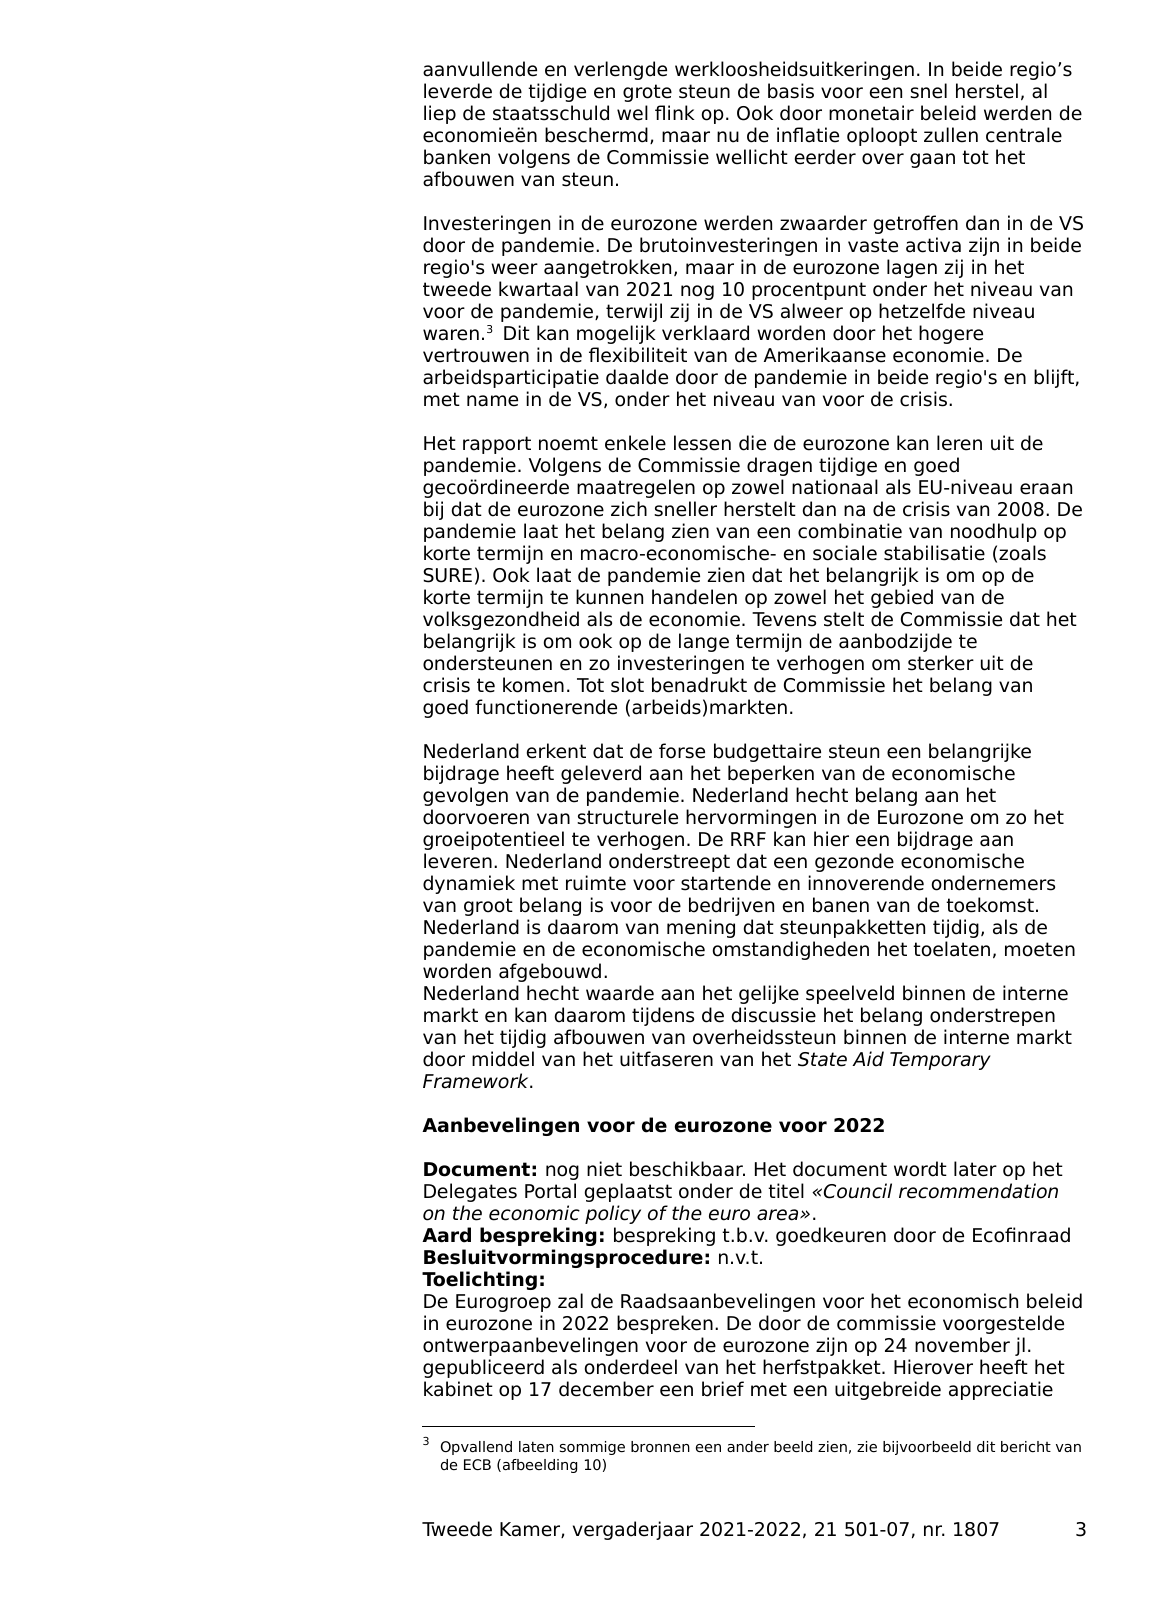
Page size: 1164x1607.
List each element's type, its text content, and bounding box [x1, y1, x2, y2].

text Het rapport noemt enkele lessen die de eurozone kan leren uit de pandemie. Volgens de Commissie dragen tijdige en goed gecoördineerde maatregelen op zowel nationaal als EU-niveau eraan bij dat de eurozone zich sneller herstelt dan na de crisis van 2008. De pandemie laat het belang zien van een combinatie van noodhulp op korte termijn en macro-economische- en sociale stabilisatie (zoals SURE). Ook laat de pandemie zien dat het belangrijk is om op de korte termijn te kunnen handelen op zowel het gebied van de volksgezondheid als de economie. Tevens stelt de Commissie dat het belangrijk is om ook op de lange termijn de aanbodzijde te ondersteunen en zo investeringen te verhogen om sterker uit de crisis te komen. Tot slot benadrukt de Commissie het belang van goed functionerende (arbeids)markten. [422, 433, 1087, 719]
text Besluitvormingsprocedure: n.v.t. [422, 1247, 1087, 1269]
subtitle Aanbevelingen voor de eurozone voor 2022 [422, 1115, 1087, 1137]
text Investeringen in de eurozone werden zwaarder getroffen dan in de VS door de pandemie. De brutoinvesteringen in vaste activa zijn in beide regio's weer aangetrokken, maar in de eurozone lagen zij in het tweede kwartaal van 2021 nog 10 procentpunt onder het niveau van voor de pandemie, terwijl zij in de VS alweer op hetzelfde niveau waren. Dit kan mogelijk verklaard worden door het hogere vertrouwen in de flexibiliteit van de Amerikaanse economie. De arbeidsparticipatie daalde door de pandemie in beide regio's en blijft, met name in de VS, onder het niveau van voor de crisis. [422, 213, 1087, 411]
text Document: nog niet beschikbaar. Het document wordt later op het Delegates Portal geplaatst onder de titel «Council recommendation on the economic policy of the euro area». [422, 1159, 1087, 1225]
text Opvallend laten sommige bronnen een ander beeld zien, zie bijvoorbeeld dit bericht van de ECB (afbeelding 10) [422, 1435, 1087, 1474]
text Nederland erkent dat de forse budgettaire steun een belangrijke bijdrage heeft geleverd aan het beperken van de economische gevolgen van de pandemie. Nederland hecht belang aan het doorvoeren van structurele hervormingen in de Eurozone om zo het groeipotentieel te verhogen. De RRF kan hier een bijdrage aan leveren. Nederland onderstreept dat een gezonde economische dynamiek met ruimte voor startende en innoverende ondernemers van groot belang is voor de bedrijven en banen van de toekomst. Nederland is daarom van mening dat steunpakketten tijdig, als de pandemie en de economische omstandigheden het toelaten, moeten worden afgebouwd. [422, 741, 1087, 983]
text De Eurogroep zal de Raadsaanbevelingen voor het economisch beleid in eurozone in 2022 bespreken. De door de commissie voorgestelde ontwerpaanbevelingen voor de eurozone zijn op 24 november jl. gepubliceerd als onderdeel van het herfstpakket. Hierover heeft het kabinet op 17 december een brief met een uitgebreide appreciatie [422, 1291, 1087, 1401]
text Nederland hecht waarde aan het gelijke speelveld binnen de interne markt en kan daarom tijdens de discussie het belang onderstrepen van het tijdig afbouwen van overheidssteun binnen de interne markt door middel van het uitfaseren van het State Aid Temporary Framework. [422, 983, 1087, 1093]
text aanvullende en verlengde werkloosheidsuitkeringen. In beide regio’s leverde de tijdige en grote steun de basis voor een snel herstel, al liep de staatsschuld wel flink op. Ook door monetair beleid werden de economieën beschermd, maar nu de inflatie oploopt zullen centrale banken volgens de Commissie wellicht eerder over gaan tot het afbouwen van steun. [422, 59, 1087, 191]
text Toelichting: [422, 1269, 1087, 1291]
text Aard bespreking: bespreking t.b.v. goedkeuren door de Ecofinraad [422, 1225, 1087, 1247]
